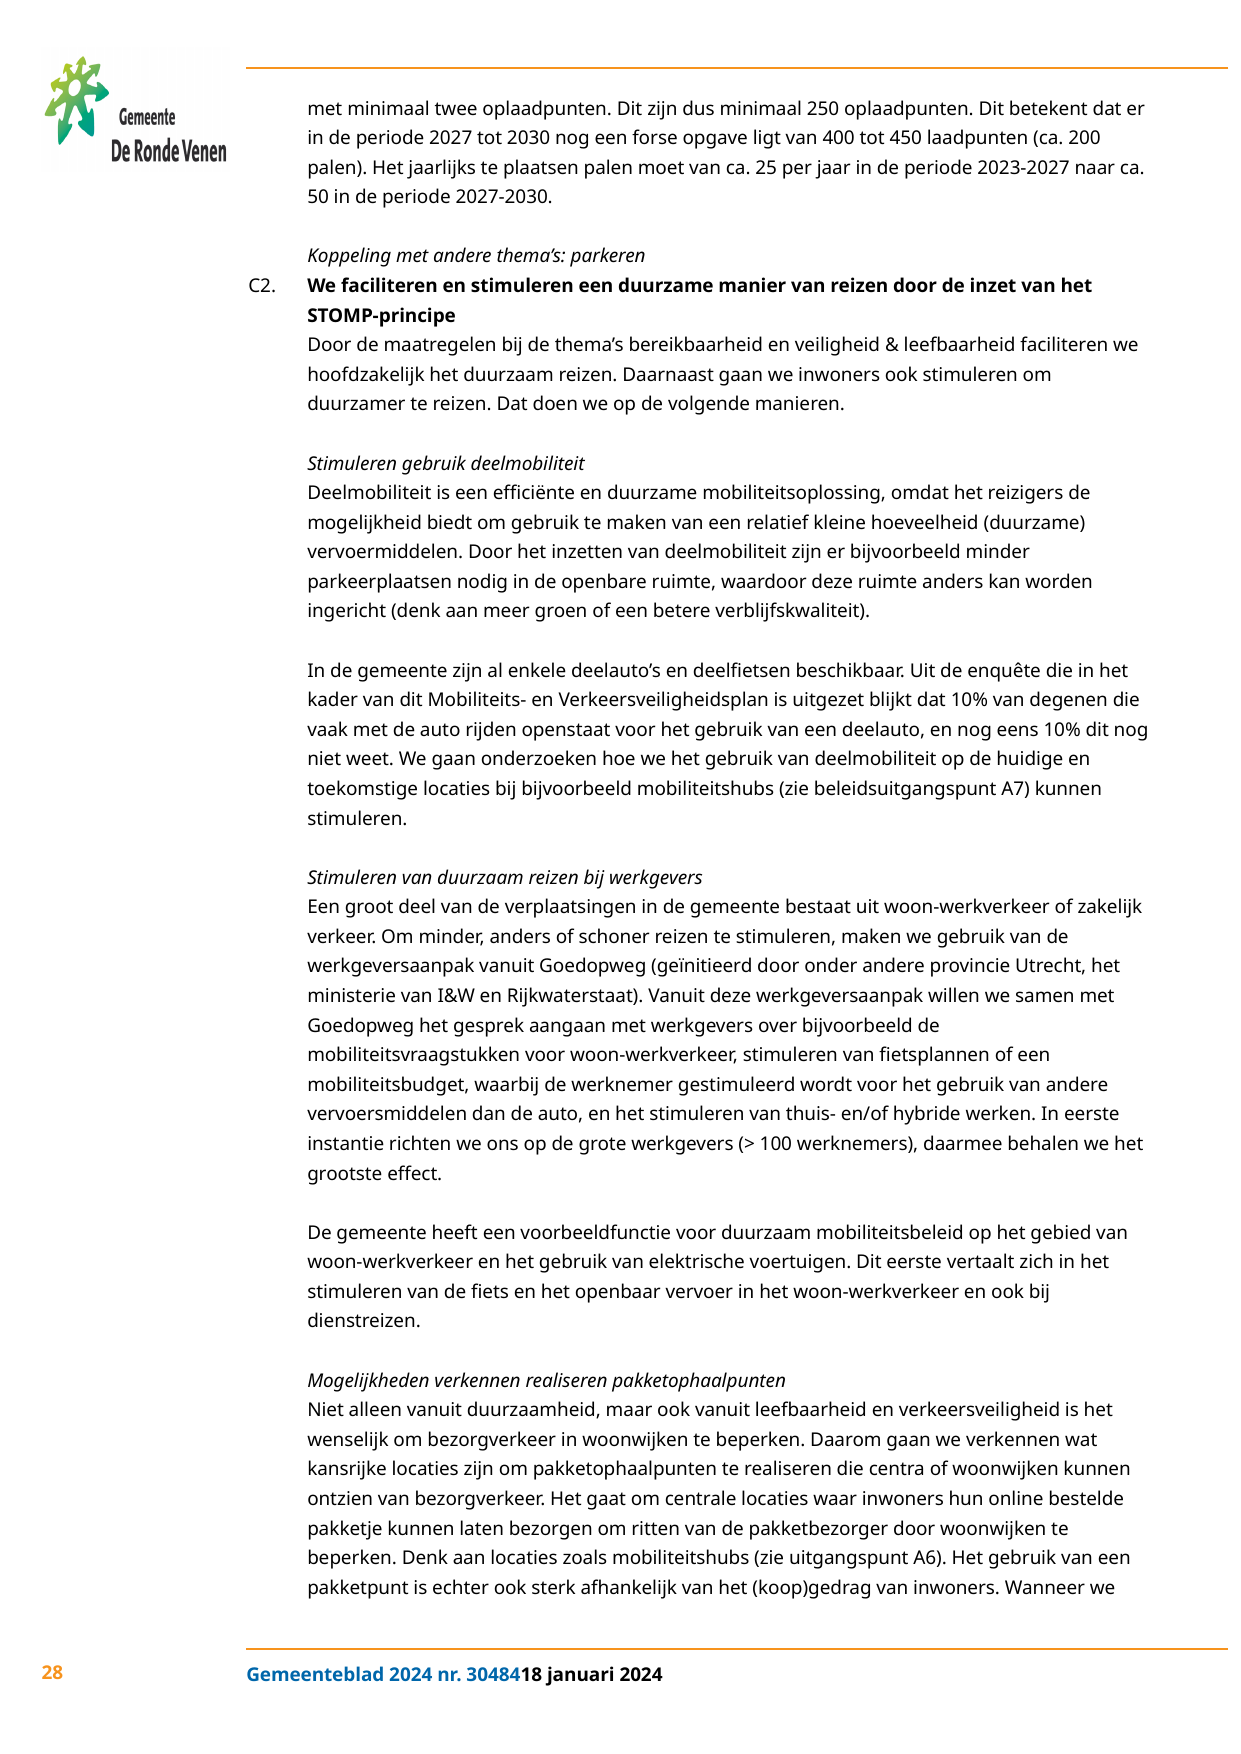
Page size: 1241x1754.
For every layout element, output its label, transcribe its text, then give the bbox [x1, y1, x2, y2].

picture [41, 47, 231, 172]
list Koppeling met andere thema’s: parkeren [248, 243, 1152, 268]
list Door de maatregelen bij de thema’s bereikbaarheid en veiligheid & leefbaarheid faciliteren we hoofdzakelijk het duurzaam reizen. Daarnaast gaan we inwoners ook stimuleren om duurzamer te reizen. Dat doen we op de volgende manieren. [248, 331, 1152, 416]
list Mogelijkheden verkennen realiseren pakketophaalpunten [248, 1367, 1152, 1393]
list De gemeente heeft een voorbeeldfunctie voor duurzaam mobiliteitsbeleid op het gebied van woon-werkverkeer en het gebruik van elektrische voertuigen. Dit eerste vertaalt zich in het stimuleren van de fiets en het openbaar vervoer in het woon-werkverkeer en ook bij dienstreizen. [248, 1219, 1152, 1333]
list met minimaal twee oplaadpunten. Dit zijn dus minimaal 250 oplaadpunten. Dit betekent dat er in de periode 2027 tot 2030 nog een forse opgave ligt van 400 tot 450 laadpunten (ca. 200 palen). Het jaarlijks te plaatsen palen moet van ca. 25 per jaar in de periode 2023-2027 naar ca. 50 in de periode 2027-2030. [248, 95, 1152, 209]
list Stimuleren gebruik deelmobiliteit [248, 450, 1152, 476]
list Stimuleren van duurzaam reizen bij werkgevers [248, 864, 1152, 890]
list In de gemeente zijn al enkele deelauto’s en deelfietsen beschikbaar. Uit de enquête die in het kader van dit Mobiliteits- en Verkeersveiligheidsplan is uitgezet blijkt dat 10% van degenen die vaak met de auto rijden openstaat voor het gebruik van een deelauto, en nog eens 10% dit nog niet weet. We gaan onderzoeken hoe we het gebruik van deelmobiliteit op de huidige en toekomstige locaties bij bijvoorbeeld mobiliteitshubs (zie beleidsuitgangspunt A7) kunnen stimuleren. [248, 657, 1152, 831]
list Niet alleen vanuit duurzaamheid, maar ook vanuit leefbaarheid en verkeersveiligheid is het wenselijk om bezorgverkeer in woonwijken te beperken. Daarom gaan we verkennen wat kansrijke locaties zijn om pakketophaalpunten te realiseren die centra of woonwijken kunnen ontzien van bezorgverkeer. Het gaat om centrale locaties waar inwoners hun online bestelde pakketje kunnen laten bezorgen om ritten van de pakketbezorger door woonwijken te beperken. Denk aan locaties zoals mobiliteitshubs (zie uitgangspunt A6). Het gebruik van een pakketpunt is echter ook sterk afhankelijk van het (koop)gedrag van inwoners. Wanneer we [248, 1396, 1152, 1600]
list We faciliteren en stimuleren een duurzame manier van reizen door de inzet van het STOMP-principe [248, 272, 1152, 328]
list Een groot deel van de verplaatsingen in de gemeente bestaat uit woon-werkverkeer of zakelijk verkeer. Om minder, anders of schoner reizen te stimuleren, maken we gebruik van de werkgeversaanpak vanuit Goedopweg (geïnitieerd door onder andere provincie Utrecht, het ministerie van I&W en Rijkwaterstaat). Vanuit deze werkgeversaanpak willen we samen met Goedopweg het gesprek aangaan met werkgevers over bijvoorbeeld de mobiliteitsvraagstukken voor woon-werkverkeer, stimuleren van fietsplannen of een mobiliteitsbudget, waarbij de werknemer gestimuleerd wordt voor het gebruik van andere vervoersmiddelen dan de auto, en het stimuleren van thuis- en/of hybride werken. In eerste instantie richten we ons op de grote werkgevers (> 100 werknemers), daarmee behalen we het grootste effect. [248, 893, 1152, 1186]
list Deelmobiliteit is een efficiënte en duurzame mobiliteitsoplossing, omdat het reizigers de mogelijkheid biedt om gebruik te maken van een relatief kleine hoeveelheid (duurzame) vervoermiddelen. Door het inzetten van deelmobiliteit zijn er bijvoorbeeld minder parkeerplaatsen nodig in de openbare ruimte, waardoor deze ruimte anders kan worden ingericht (denk aan meer groen of een betere verblijfskwaliteit). [248, 479, 1152, 623]
